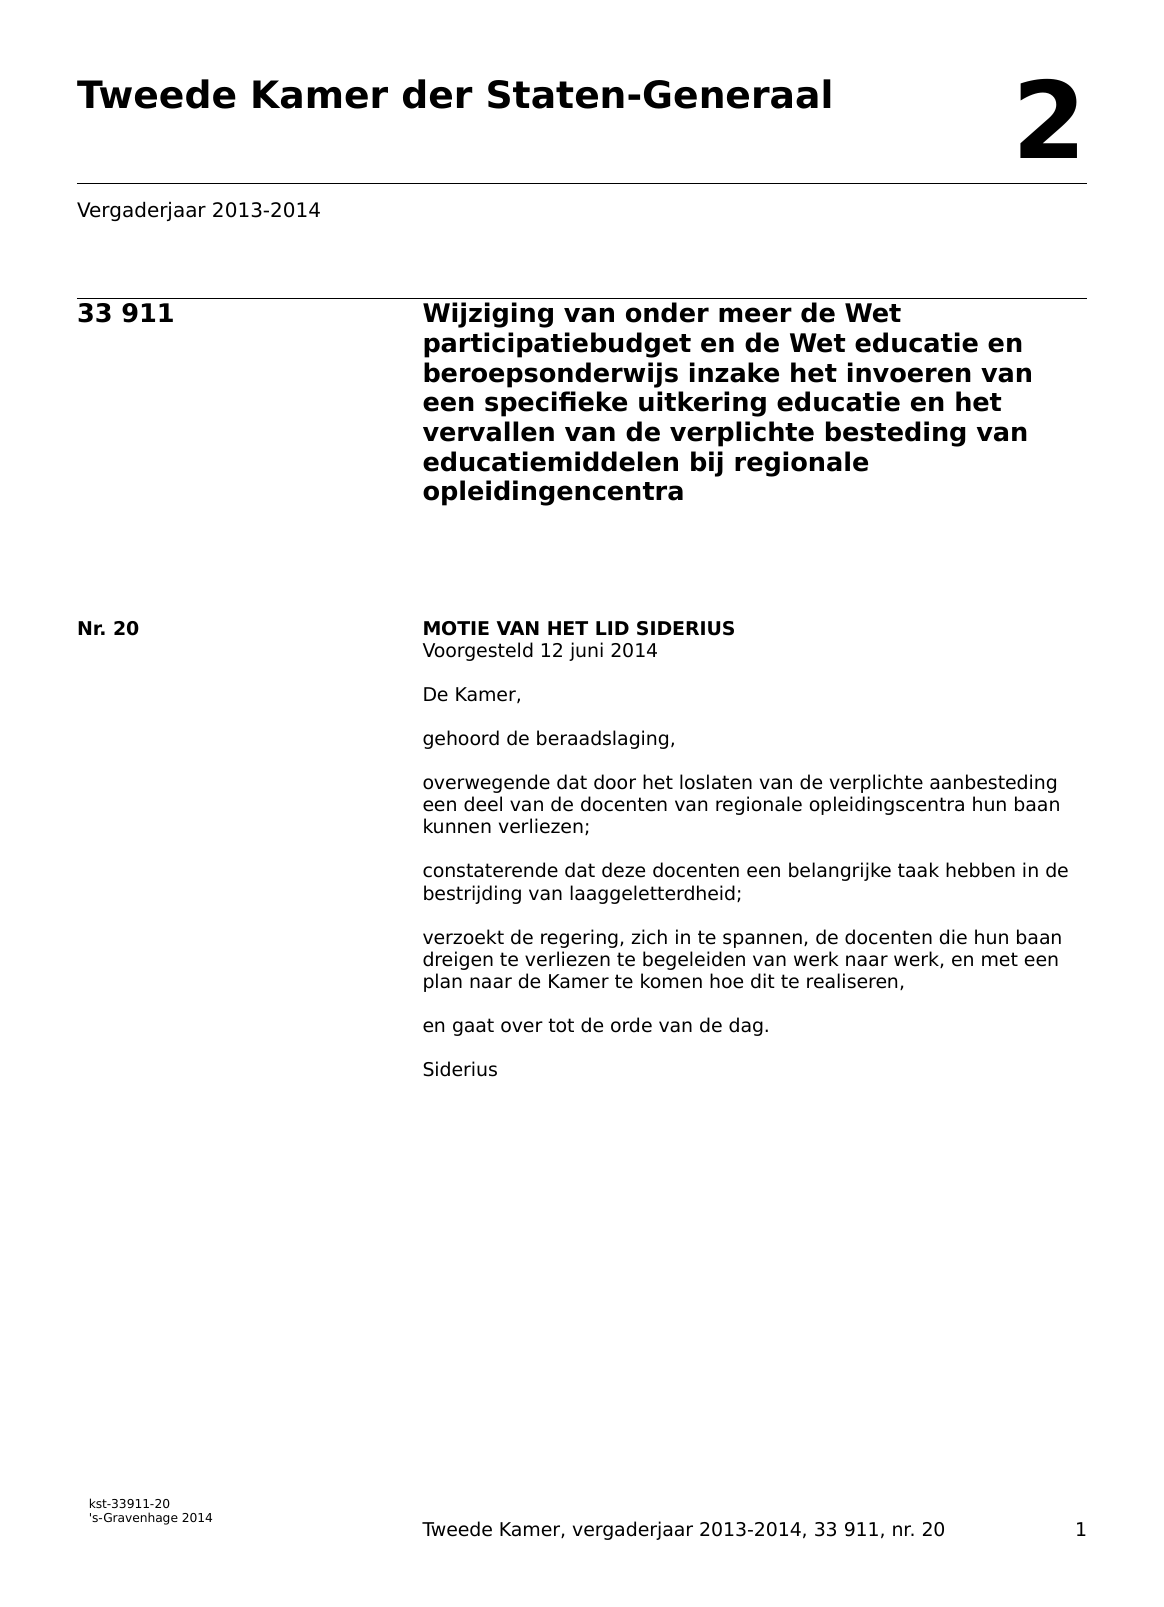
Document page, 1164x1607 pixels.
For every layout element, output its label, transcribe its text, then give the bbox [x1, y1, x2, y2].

text Siderius [422, 1059, 1087, 1081]
text kst-33911-20 [88, 1497, 323, 1511]
table_header 2 [886, 59, 1087, 183]
text overwegende dat door het loslaten van de verplichte aanbesteding een deel van de docenten van regionale opleidingscentra hun baan kunnen verliezen; [422, 772, 1087, 838]
text constaterende dat deze docenten een belangrijke taak hebben in de bestrijding van laaggeletterdheid; [422, 860, 1087, 904]
text Voorgesteld 12 juni 2014 [422, 640, 1087, 662]
subtitle Nr. 20 MOTIE VAN HET LID SIDERIUS [77, 618, 1087, 640]
text en gaat over tot de orde van de dag. [422, 1015, 1087, 1037]
text verzoekt de regering, zich in te spannen, de docenten die hun baan dreigen te verliezen te begeleiden van werk naar werk, en met een plan naar de Kamer te komen hoe dit te realiseren, [422, 927, 1087, 992]
text De Kamer, [422, 684, 1087, 706]
table_header Tweede Kamer der Staten-Generaal [77, 59, 886, 183]
text 's-Gravenhage 2014 [88, 1511, 323, 1525]
text gehoord de beraadslaging, [422, 728, 1087, 750]
table_cell Vergaderjaar 2013-2014 [77, 184, 1087, 298]
subtitle 33 911 Wijziging van onder meer de Wet participatiebudget en de Wet educatie en beroepsonderwijs inzake het invoeren van een specifieke uitkering educatie en het vervallen van de verplichte besteding van educatiemiddelen bij regionale opleidingencentra [77, 299, 1087, 507]
